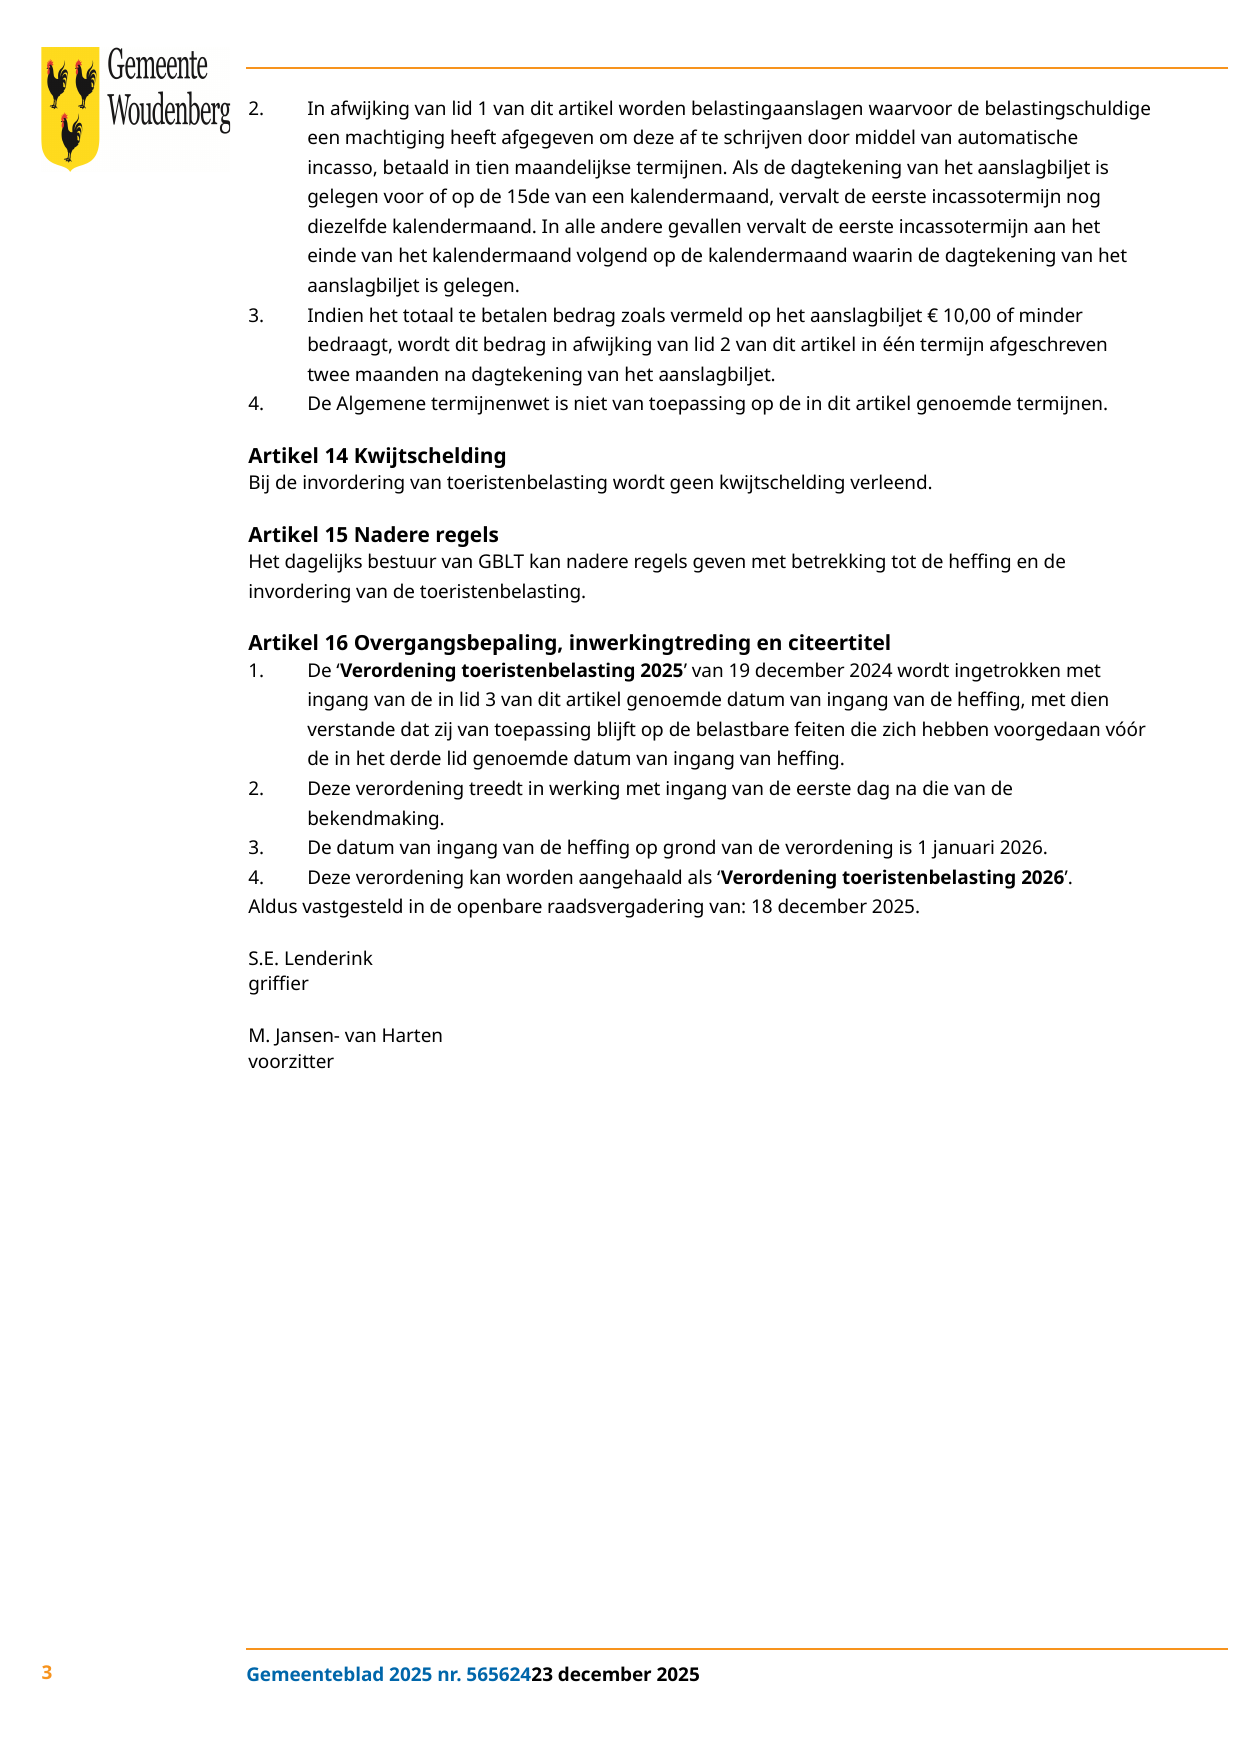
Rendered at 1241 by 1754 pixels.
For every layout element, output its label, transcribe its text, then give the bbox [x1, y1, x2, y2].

text griffier [248, 971, 1152, 996]
list Deze verordening treedt in werking met ingang van de eerste dag na die van de bekendmaking. [248, 775, 1152, 830]
list De datum van ingang van de heffing op grond van de verordening is 1 januari 2026. [248, 834, 1152, 860]
picture [41, 47, 231, 172]
text S.E. Lenderink [248, 945, 1152, 971]
text Artikel 15 Nadere regels [248, 520, 1152, 548]
text voorzitter [248, 1048, 1152, 1073]
text Artikel 14 Kwijtschelding [248, 441, 1152, 469]
list Indien het totaal te betalen bedrag zoals vermeld op het aanslagbiljet € 10,00 of minder bedraagt, wordt dit bedrag in afwijking van lid 2 van dit artikel in één termijn afgeschreven twee maanden na dagtekening van het aanslagbiljet. [248, 302, 1152, 387]
list De ‘Verordening toeristenbelasting 2025’ van 19 december 2024 wordt ingetrokken met ingang van de in lid 3 van dit artikel genoemde datum van ingang van de heffing, met dien verstande dat zij van toepassing blijft op de belastbare feiten die zich hebben voorgedaan vóór de in het derde lid genoemde datum van ingang van heffing. [248, 657, 1152, 771]
list In afwijking van lid 1 van dit artikel worden belastingaanslagen waarvoor de belastingschuldige een machtiging heeft afgegeven om deze af te schrijven door middel van automatische incasso, betaald in tien maandelijkse termijnen. Als de dagtekening van het aanslagbiljet is gelegen voor of op de 15de van een kalendermaand, vervalt de eerste incassotermijn nog diezelfde kalendermaand. In alle andere gevallen vervalt de eerste incassotermijn aan het einde van het kalendermaand volgend op de kalendermaand waarin de dagtekening van het aanslagbiljet is gelegen. [248, 95, 1152, 298]
text Het dagelijks bestuur van GBLT kan nadere regels geven met betrekking tot de heffing en de invordering van de toeristenbelasting. [248, 548, 1152, 604]
text M. Jansen- van Harten [248, 1022, 1152, 1048]
text Bij de invordering van toeristenbelasting wordt geen kwijtschelding verleend. [248, 469, 1152, 495]
list Deze verordening kan worden aangehaald als ‘Verordening toeristenbelasting 2026’. [248, 864, 1152, 889]
list De Algemene termijnenwet is niet van toepassing op de in dit artikel genoemde termijnen. [248, 391, 1152, 416]
text Aldus vastgesteld in de openbare raadsvergadering van: 18 december 2025. [248, 893, 1152, 919]
text Artikel 16 Overgangsbepaling, inwerkingtreding en citeertitel [248, 628, 1152, 657]
